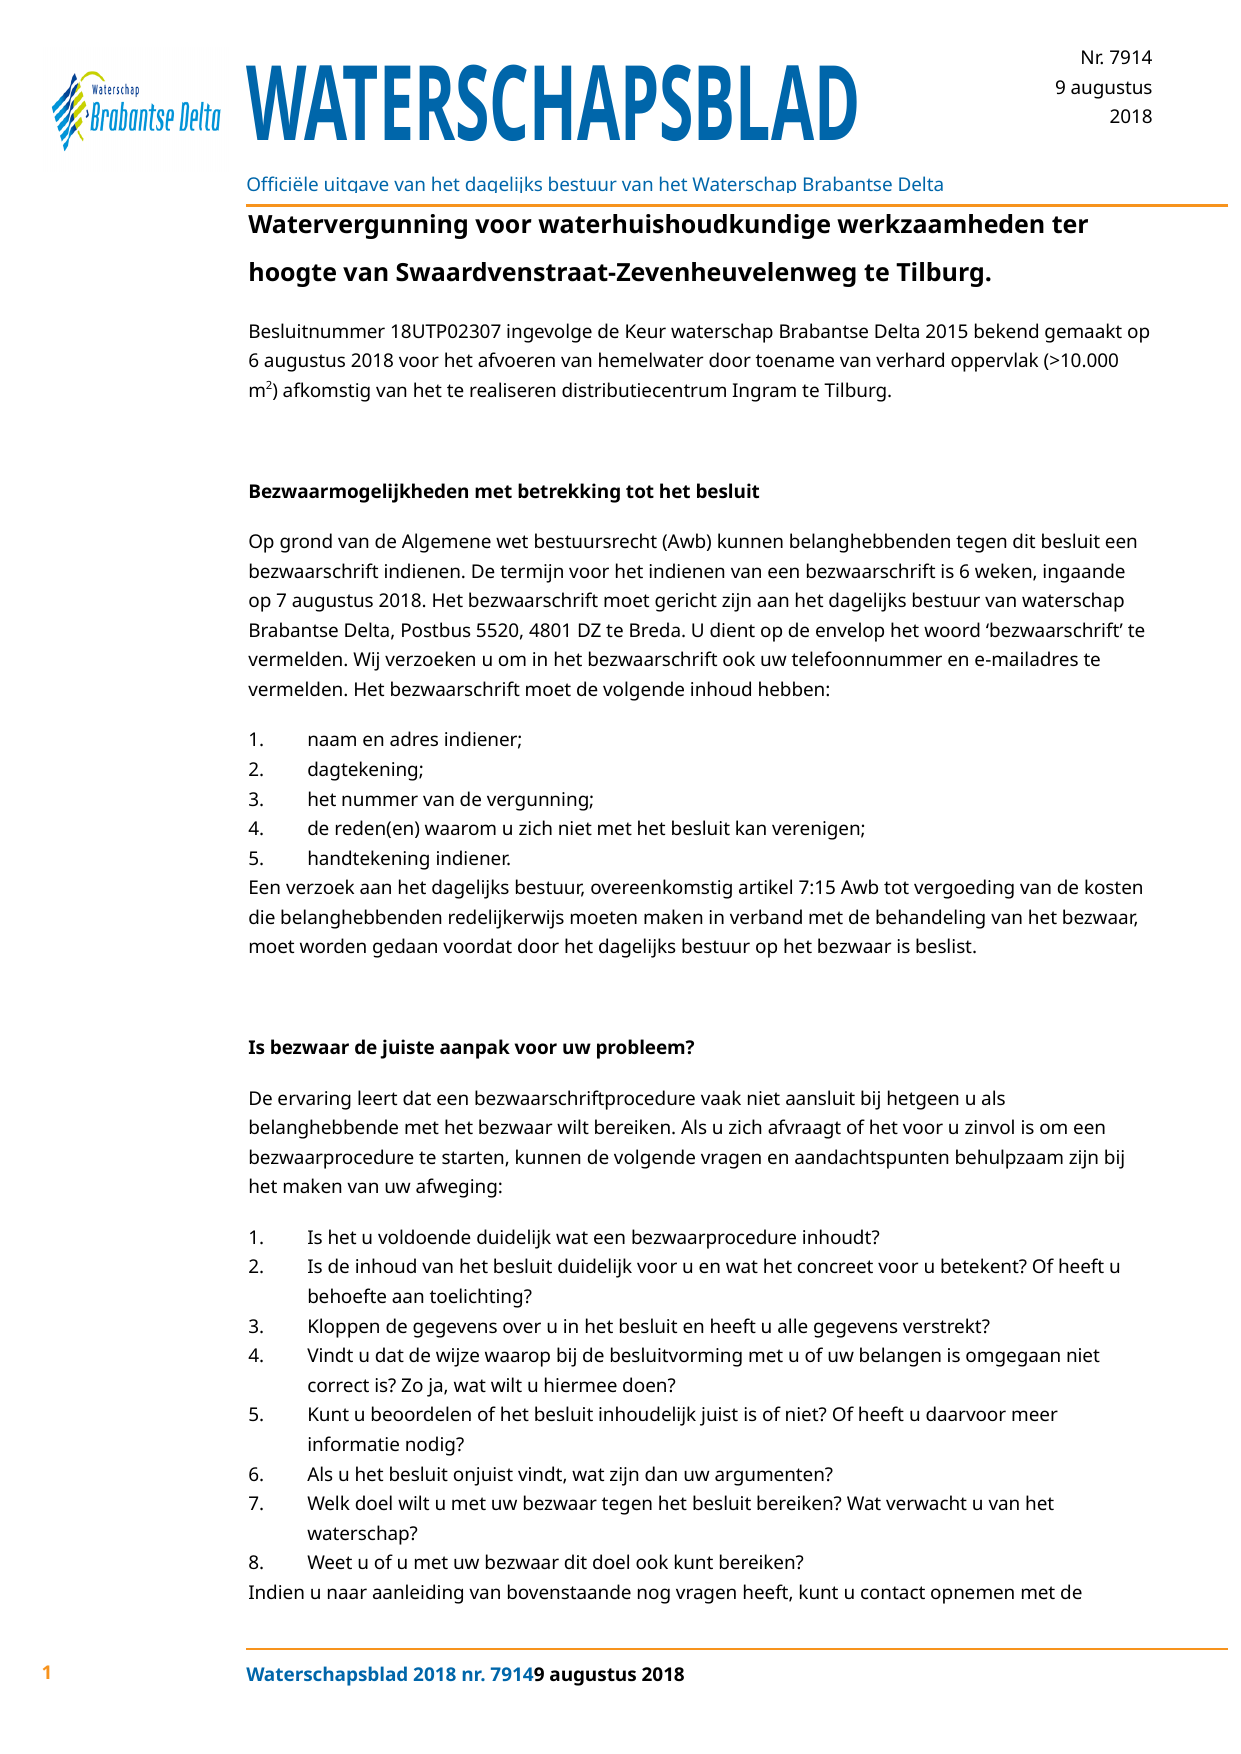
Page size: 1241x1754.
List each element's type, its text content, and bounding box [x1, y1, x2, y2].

list naam en adres indiener; [248, 727, 1152, 752]
list dagtekening; [248, 756, 1152, 782]
text Bezwaarmogelijkheden met betrekking tot het besluit [248, 478, 1152, 504]
list Vindt u dat de wijze waarop bij de besluitvorming met u of uw belangen is omgegaan niet correct is? Zo ja, wat wilt u hiermee doen? [248, 1342, 1152, 1398]
list Welk doel wilt u met uw bezwaar tegen het besluit bereiken? Wat verwacht u van het waterschap? [248, 1490, 1152, 1546]
list Is de inhoud van het besluit duidelijk voor u en wat het concreet voor u betekent? Of heeft u behoefte aan toelichting? [248, 1254, 1152, 1309]
list Kunt u beoordelen of het besluit inhoudelijk juist is of niet? Of heeft u daarvoor meer informatie nodig? [248, 1402, 1152, 1457]
list het nummer van de vergunning; [248, 786, 1152, 812]
text Is bezwaar de juiste aanpak voor uw probleem? [248, 1034, 1152, 1060]
text Op grond van de Algemene wet bestuursrecht (Awb) kunnen belanghebbenden tegen dit besluit een bezwaarschrift indienen. De termijn voor het indienen van een bezwaarschrift is 6 weken, ingaande op 7 augustus 2018. Het bezwaarschrift moet gericht zijn aan het dagelijks bestuur van waterschap Brabantse Delta, Postbus 5520, 4801 DZ te Breda. U dient op de envelop het woord ‘bezwaarschrift’ te vermelden. Wij verzoeken u om in het bezwaarschrift ook uw telefoonnummer en e‑mailadres te vermelden. Het bezwaarschrift moet de volgende inhoud hebben: [248, 528, 1152, 702]
list Als u het besluit onjuist vindt, wat zijn dan uw argumenten? [248, 1461, 1152, 1487]
list Is het u voldoende duidelijk wat een bezwaarprocedure inhoudt? [248, 1224, 1152, 1250]
text Besluitnummer 18UTP02307 ingevolge de Keur waterschap Brabantse Delta 2015 bekend gemaakt op 6 augustus 2018 voor het afvoeren van hemelwater door toename van verhard oppervlak (>10.000 m2) afkomstig van het te realiseren distributiecentrum Ingram te Tilburg. [248, 318, 1152, 403]
list handtekening indiener. [248, 845, 1152, 871]
list Weet u of u met uw bezwaar dit doel ook kunt bereiken? [248, 1549, 1152, 1575]
picture [41, 47, 231, 172]
text Indien u naar aanleiding van bovenstaande nog vragen heeft, kunt u contact opnemen met de [248, 1579, 1152, 1605]
text De ervaring leert dat een bezwaarschriftprocedure vaak niet aansluit bij hetgeen u als belanghebbende met het bezwaar wilt bereiken. Als u zich afvraagt of het voor u zinvol is om een bezwaarprocedure te starten, kunnen de volgende vragen en aandachtspunten behulpzaam zijn bij het maken van uw afweging: [248, 1085, 1152, 1199]
list Kloppen de gegevens over u in het besluit en heeft u alle gegevens verstrekt? [248, 1313, 1152, 1339]
list de reden(en) waarom u zich niet met het besluit kan verenigen; [248, 815, 1152, 841]
text Watervergunning voor waterhuishoudkundige werkzaamheden ter hoogte van Swaardvenstraat-Zevenheuvelenweg te Tilburg. [248, 207, 1152, 288]
text Een verzoek aan het dagelijks bestuur, overeenkomstig artikel 7:15 Awb tot vergoeding van de kosten die belanghebbenden redelijkerwijs moeten maken in verband met de behandeling van het bezwaar, moet worden gedaan voordat door het dagelijks bestuur op het bezwaar is beslist. [248, 874, 1152, 959]
